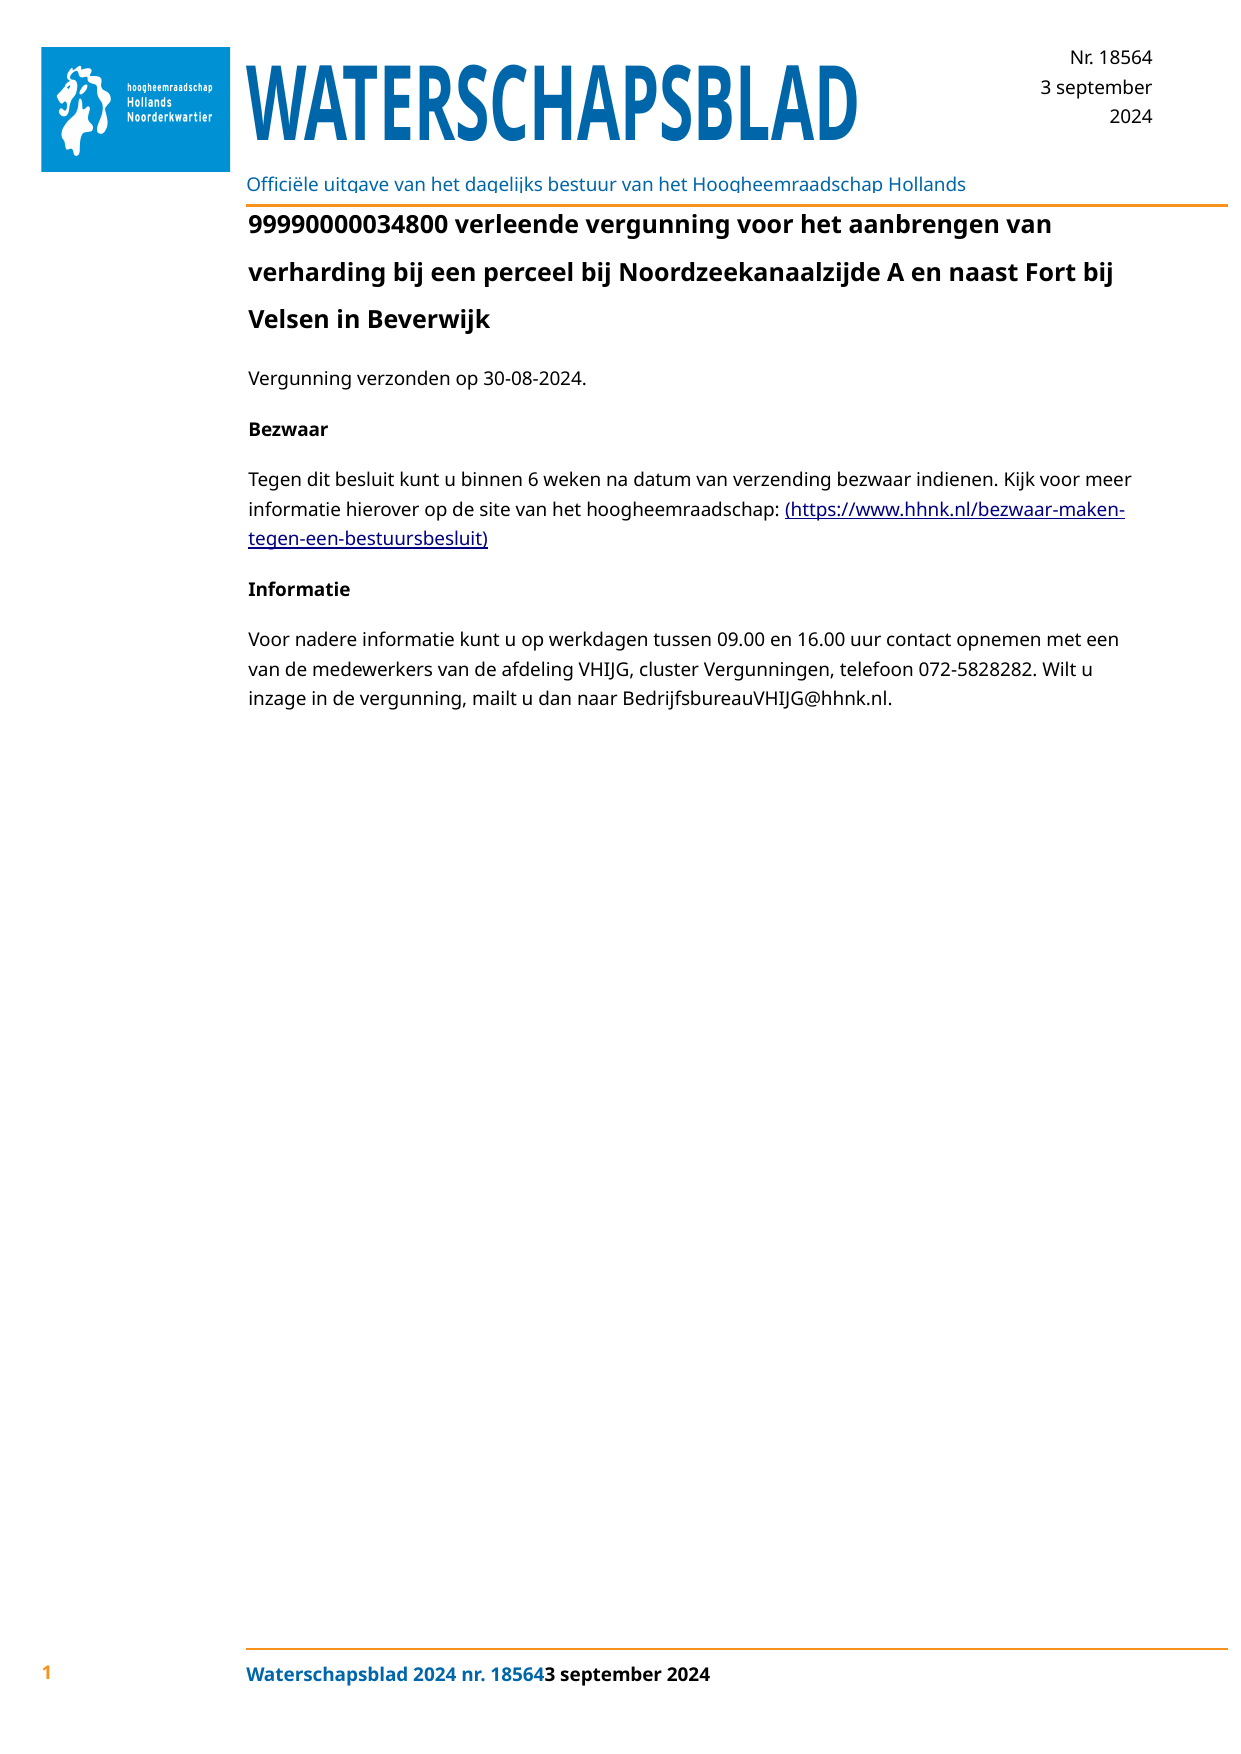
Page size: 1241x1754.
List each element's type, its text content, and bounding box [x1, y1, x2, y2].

picture [68, 69, 73, 79]
picture [80, 86, 87, 93]
picture [76, 67, 110, 133]
text Informatie [248, 576, 1152, 602]
text 99990000034800 verleende vergunning voor het aanbrengen van verharding bij een perceel bij Noordzeekanaalzijde A en naast Fort bij Velsen in Beverwijk [248, 207, 1152, 336]
text Tegen dit besluit kunt u binnen 6 weken na datum van verzending bezwaar indienen. Kijk voor meer informatie hierover op de site van het hoogheemraadschap: (https://www.hhnk.nl/bezwaar-maken-tegen-een-bestuursbesluit) [248, 466, 1152, 551]
picture [58, 80, 77, 116]
picture [62, 100, 92, 155]
text Bezwaar [248, 416, 1152, 442]
text Voor nadere informatie kunt u op werkdagen tussen 09.00 en 16.00 uur contact opnemen met een van de medewerkers van de afdeling VHIJG, cluster Vergunningen, telefoon 072-5828282. Wilt u inzage in de vergunning, mailt u dan naar BedrijfsbureauVHIJG@hhnk.nl. [248, 626, 1152, 711]
picture [128, 98, 133, 106]
text Vergunning verzonden op 30-08-2024. [248, 366, 1152, 391]
picture [128, 113, 133, 121]
